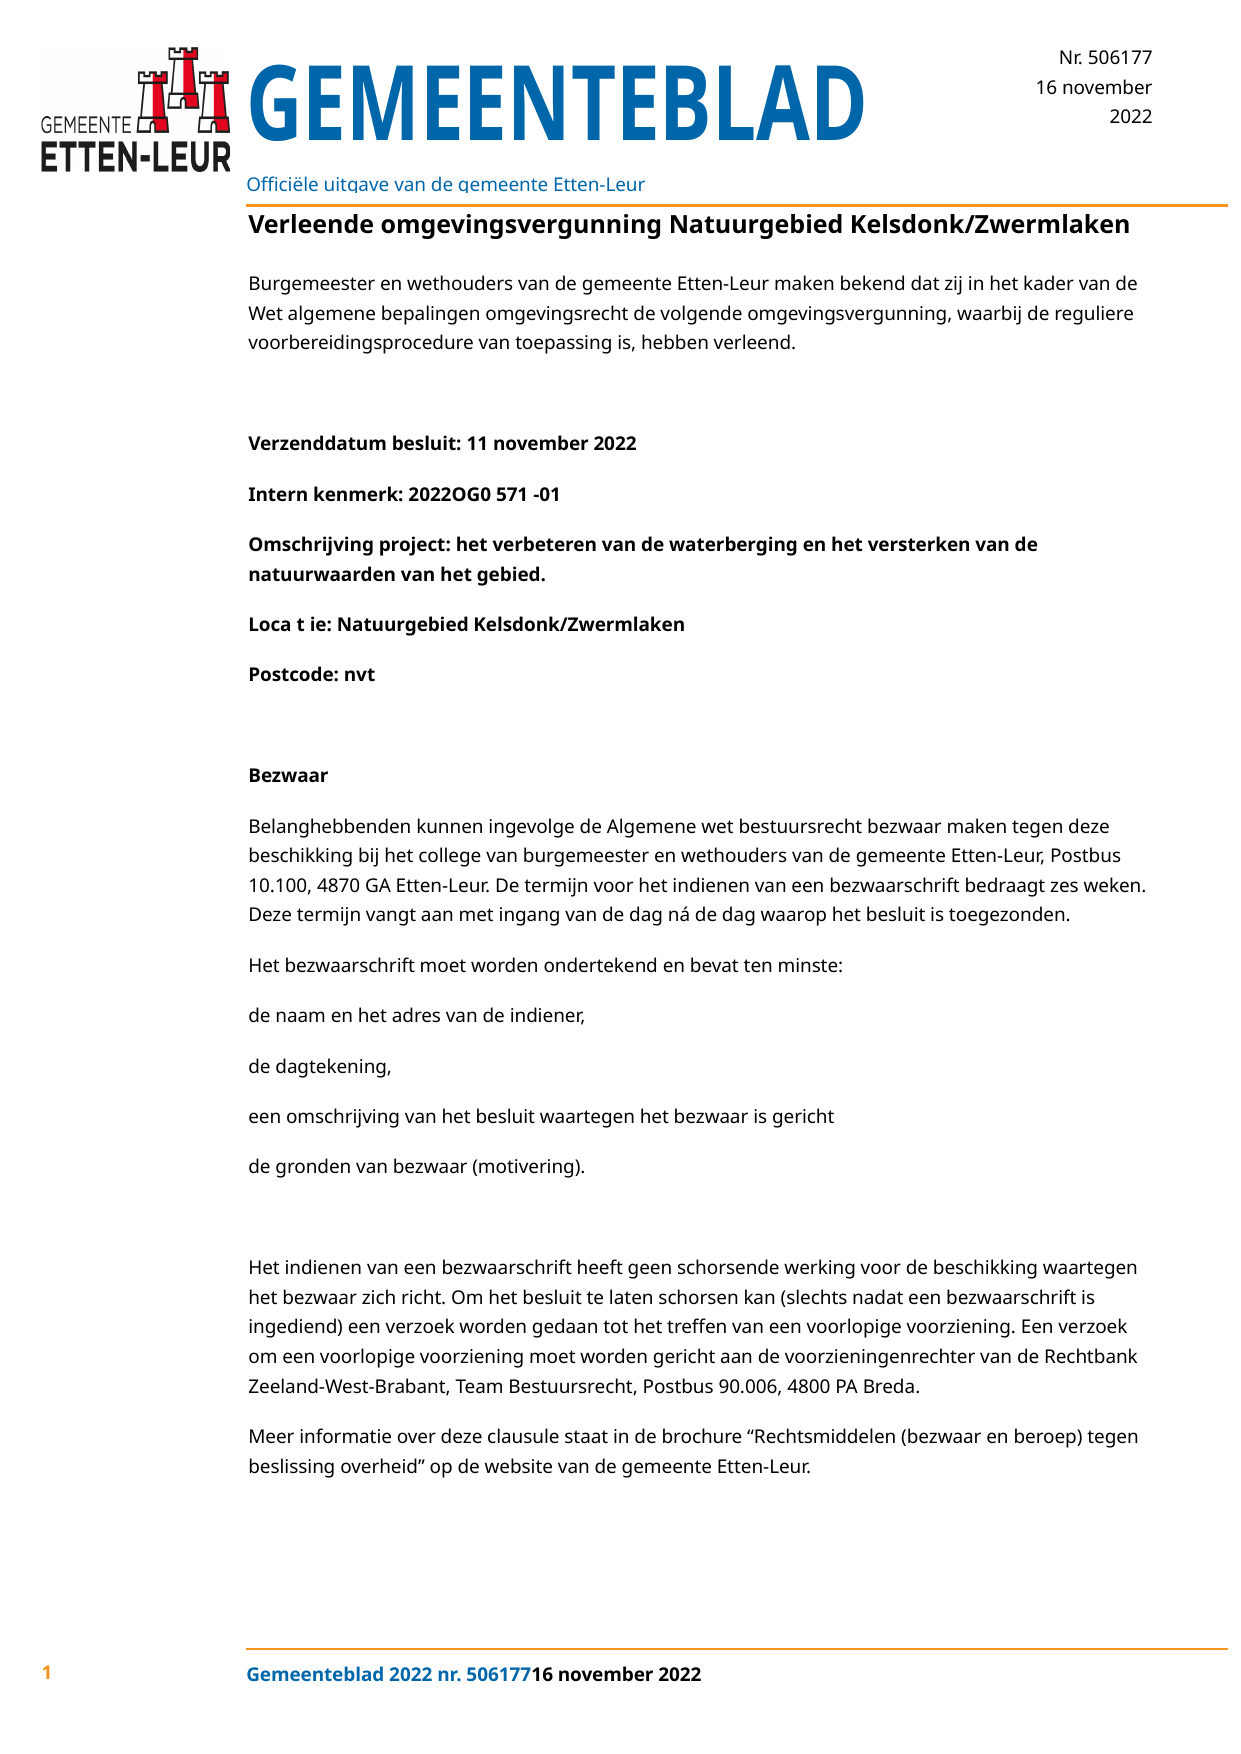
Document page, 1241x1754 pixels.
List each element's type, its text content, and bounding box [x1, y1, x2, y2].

text een omschrijving van het besluit waartegen het bezwaar is gericht [248, 1103, 1152, 1129]
picture [41, 47, 231, 172]
text Verzenddatum besluit: 11 november 2022 [248, 430, 1152, 456]
text Postcode: nvt [248, 662, 1152, 687]
text Burgemeester en wethouders van de gemeente Etten-Leur maken bekend dat zij in het kader van de Wet algemene bepalingen omgevingsrecht de volgende omgevingsvergunning, waarbij de reguliere voorbereidingsprocedure van toepassing is, hebben verleend. [248, 270, 1152, 355]
text Meer informatie over deze clausule staat in de brochure “Rechtsmiddelen (bezwaar en beroep) tegen beslissing overheid” op de website van de gemeente Etten-Leur. [248, 1423, 1152, 1478]
text de gronden van bezwaar (motivering). [248, 1154, 1152, 1179]
text Belanghebbenden kunnen ingevolge de Algemene wet bestuursrecht bezwaar maken tegen deze beschikking bij het college van burgemeester en wethouders van de gemeente Etten-Leur, Postbus 10.100, 4870 GA Etten-Leur. De termijn voor het indienen van een bezwaarschrift bedraagt zes weken. Deze termijn vangt aan met ingang van de dag ná de dag waarop het besluit is toegezonden. [248, 813, 1152, 927]
text de dagtekening, [248, 1053, 1152, 1078]
text Intern kenmerk: 2022OG0 571 -01 [248, 481, 1152, 506]
text Het bezwaarschrift moet worden ondertekend en bevat ten minste: [248, 952, 1152, 978]
text Verleende omgevingsvergunning Natuurgebied Kelsdonk/Zwermlaken [248, 207, 1152, 241]
text Bezwaar [248, 762, 1152, 788]
text Loca t ie: Natuurgebied Kelsdonk/Zwermlaken [248, 611, 1152, 637]
text Omschrijving project: het verbeteren van de waterberging en het versterken van de natuurwaarden van het gebied. [248, 531, 1152, 586]
text de naam en het adres van de indiener, [248, 1002, 1152, 1028]
text Het indienen van een bezwaarschrift heeft geen schorsende werking voor de beschikking waartegen het bezwaar zich richt. Om het besluit te laten schorsen kan (slechts nadat een bezwaarschrift is ingediend) een verzoek worden gedaan tot het treffen van een voorlopige voorziening. Een verzoek om een voorlopige voorziening moet worden gericht aan de voorzieningenrechter van de Rechtbank Zeeland-West-Brabant, Team Bestuursrecht, Postbus 90.006, 4800 PA Breda. [248, 1254, 1152, 1398]
